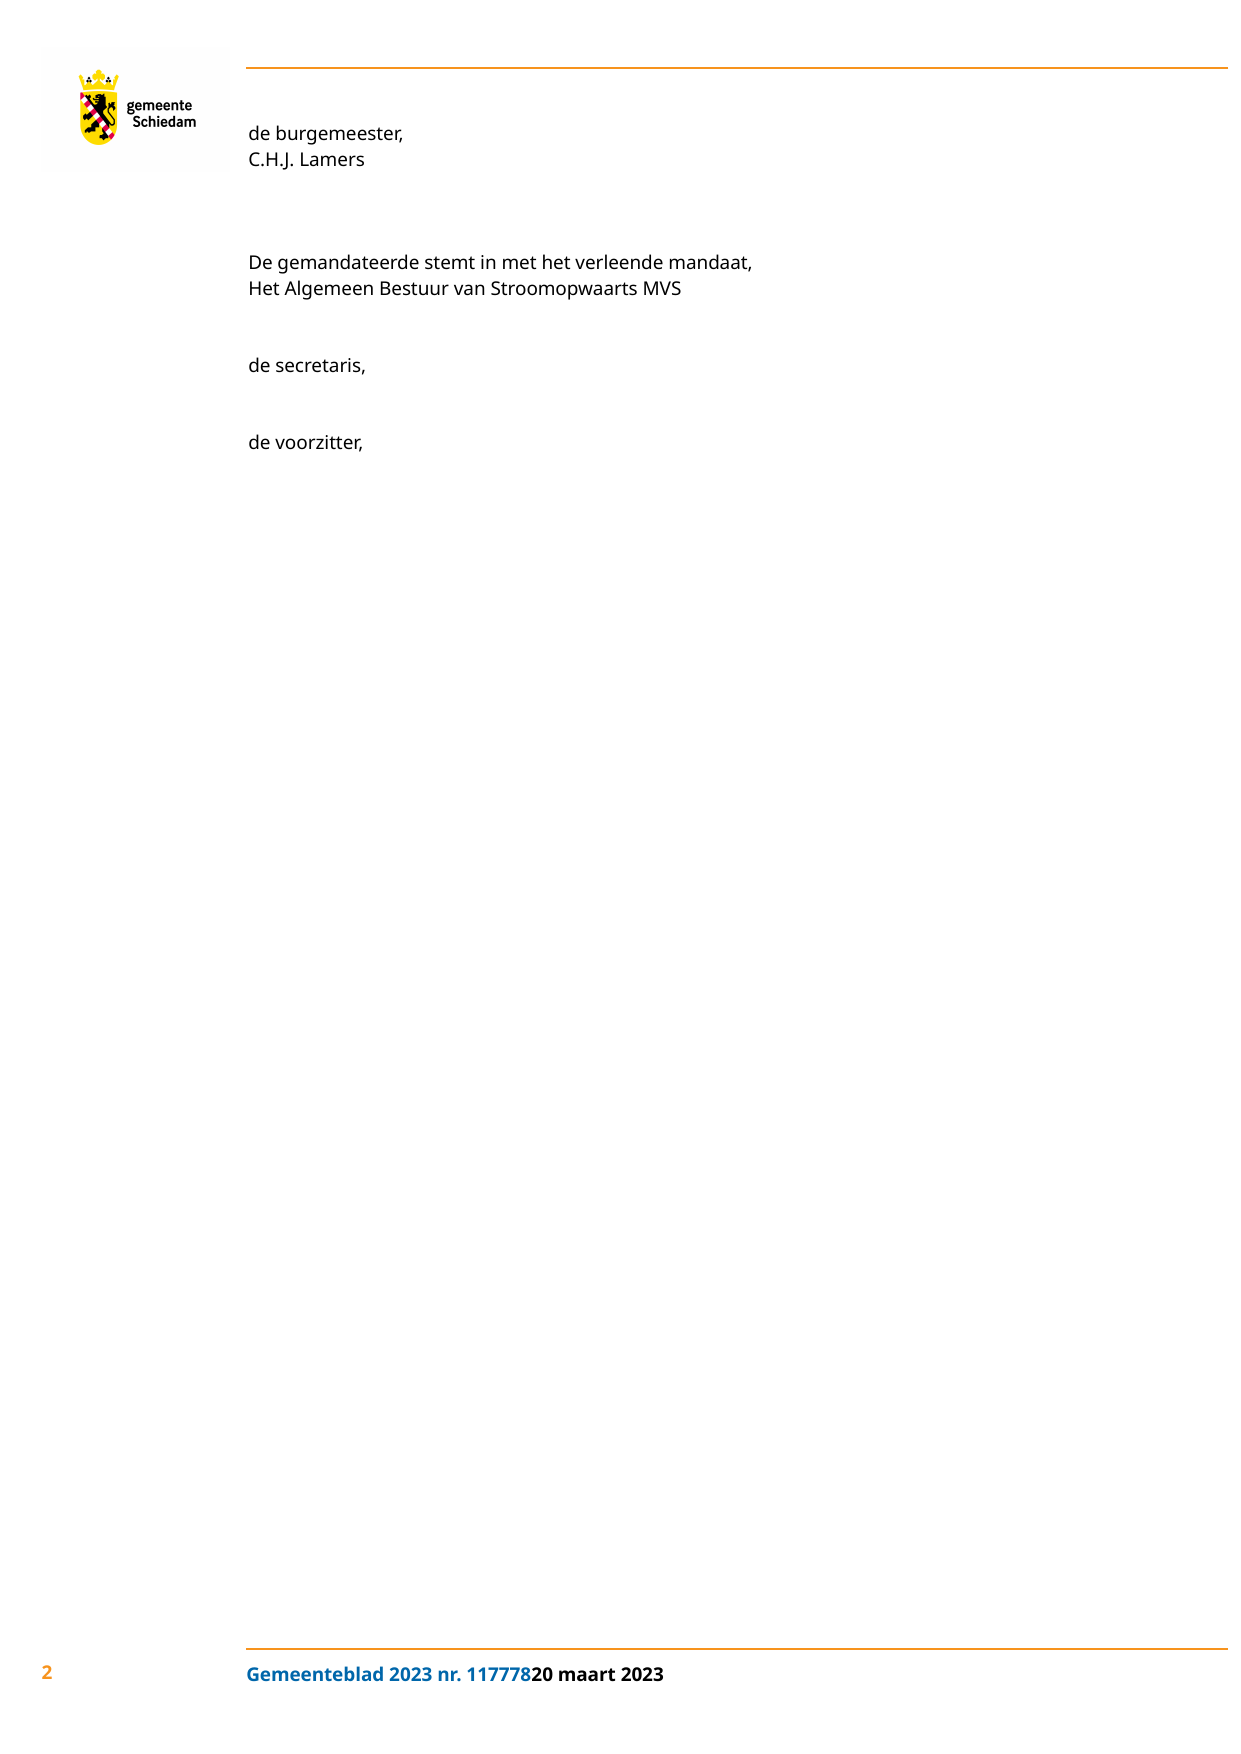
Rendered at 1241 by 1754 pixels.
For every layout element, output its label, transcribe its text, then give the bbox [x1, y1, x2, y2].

text de secretaris, [248, 352, 1152, 378]
text C.H.J. Lamers [248, 146, 1152, 172]
text De gemandateerde stemt in met het verleende mandaat, [248, 249, 1152, 275]
text de voorzitter, [248, 429, 1152, 455]
text de burgemeester, [248, 121, 1152, 146]
picture [41, 47, 231, 172]
text Het Algemeen Bestuur van Stroomopwaarts MVS [248, 275, 1152, 301]
